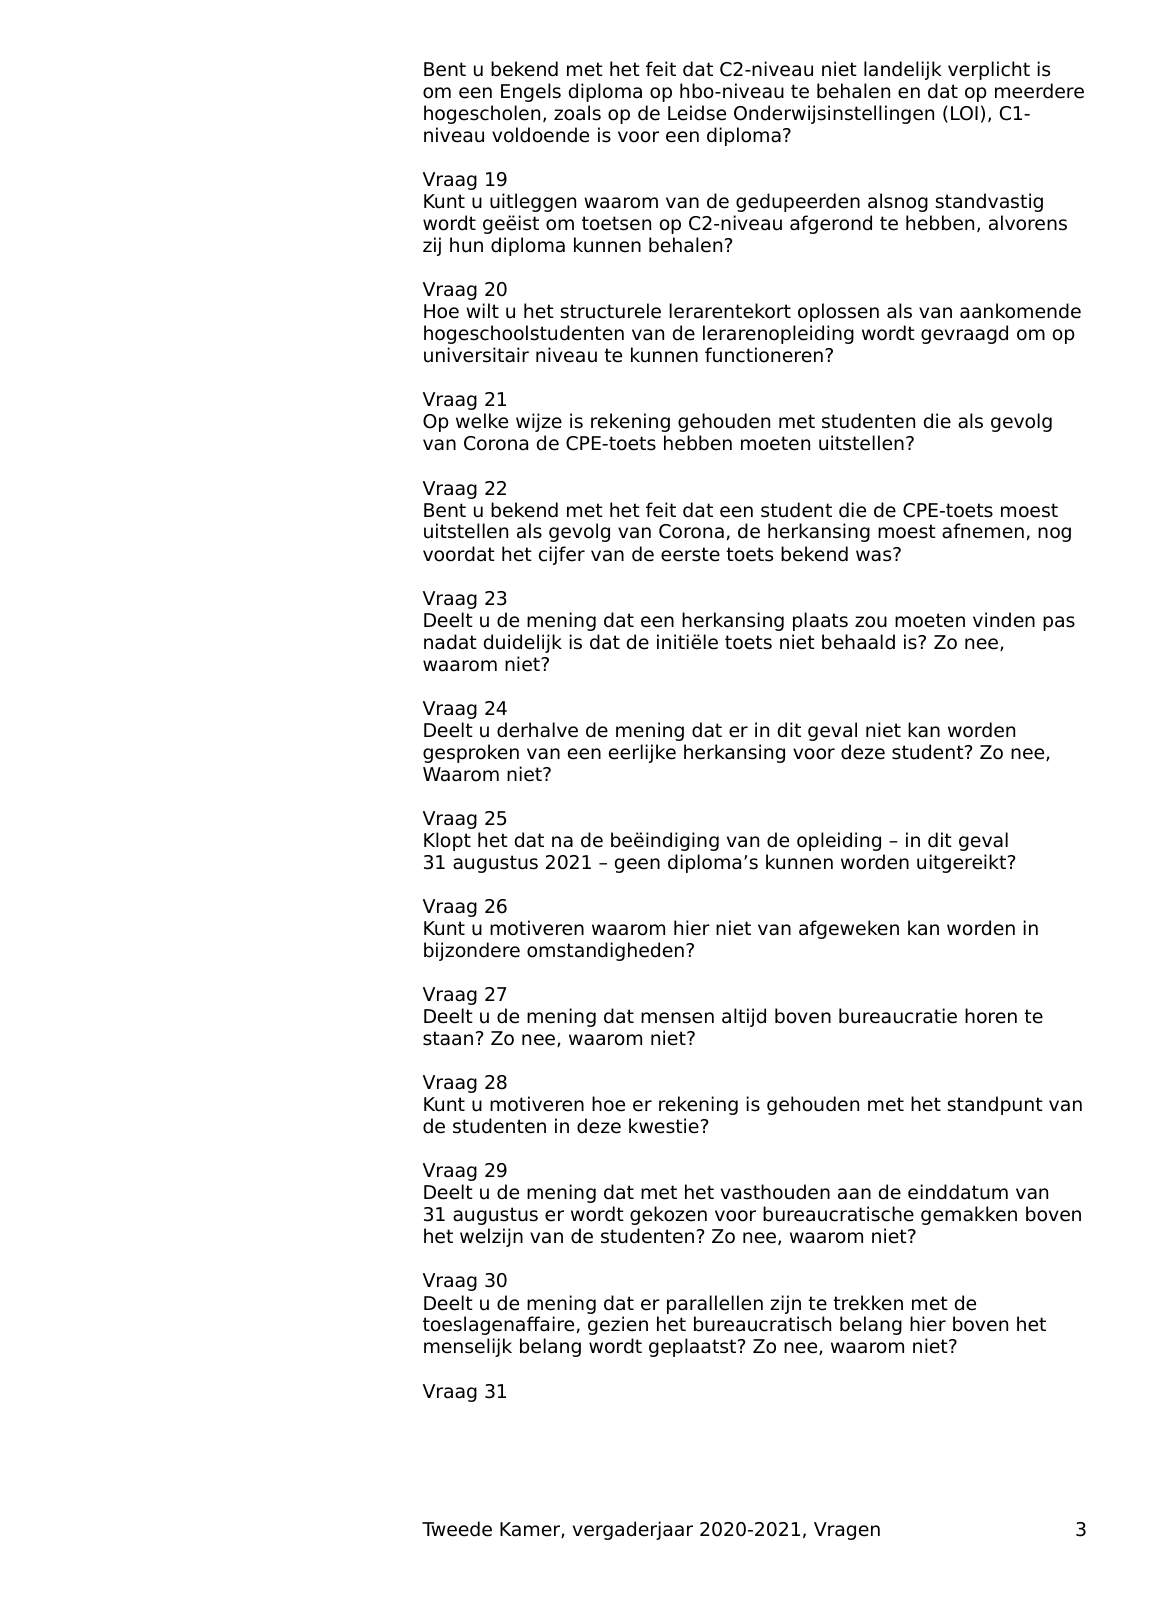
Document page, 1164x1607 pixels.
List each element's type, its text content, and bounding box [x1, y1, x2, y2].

text Hoe wilt u het structurele lerarentekort oplossen als van aankomende hogeschoolstudenten van de lerarenopleiding wordt gevraagd om op universitair niveau te kunnen functioneren? [422, 301, 1087, 367]
text Vraag 20 [422, 279, 1087, 301]
text Vraag 22 [422, 477, 1087, 499]
text Kunt u motiveren waarom hier niet van afgeweken kan worden in bijzondere omstandigheden? [422, 918, 1087, 962]
text Vraag 23 [422, 588, 1087, 609]
text Deelt u de mening dat er parallellen zijn te trekken met de toeslagenaffaire, gezien het bureaucratisch belang hier boven het menselijk belang wordt geplaatst? Zo nee, waarom niet? [422, 1292, 1087, 1358]
text Vraag 26 [422, 896, 1087, 918]
text Bent u bekend met het feit dat een student die de CPE-toets moest uitstellen als gevolg van Corona, de herkansing moest afnemen, nog voordat het cijfer van de eerste toets bekend was? [422, 499, 1087, 565]
text Bent u bekend met het feit dat C2-niveau niet landelijk verplicht is om een Engels diploma op hbo-niveau te behalen en dat op meerdere hogescholen, zoals op de Leidse Onderwijsinstellingen (LOI), C1-niveau voldoende is voor een diploma? [422, 59, 1087, 147]
text Deelt u de mening dat met het vasthouden aan de einddatum van 31 augustus er wordt gekozen voor bureaucratische gemakken boven het welzijn van de studenten? Zo nee, waarom niet? [422, 1182, 1087, 1248]
text Vraag 25 [422, 808, 1087, 830]
text Vraag 24 [422, 698, 1087, 720]
text Vraag 31 [422, 1381, 1087, 1402]
text Op welke wijze is rekening gehouden met studenten die als gevolg van Corona de CPE-toets hebben moeten uitstellen? [422, 411, 1087, 455]
text Deelt u de mening dat een herkansing plaats zou moeten vinden pas nadat duidelijk is dat de initiële toets niet behaald is? Zo nee, waarom niet? [422, 609, 1087, 676]
text Kunt u motiveren hoe er rekening is gehouden met het standpunt van de studenten in deze kwestie? [422, 1094, 1087, 1138]
text Kunt u uitleggen waarom van de gedupeerden alsnog standvastig wordt geëist om toetsen op C2-niveau afgerond te hebben, alvorens zij hun diploma kunnen behalen? [422, 191, 1087, 257]
text Vraag 27 [422, 984, 1087, 1006]
text Vraag 30 [422, 1270, 1087, 1292]
text Vraag 28 [422, 1072, 1087, 1094]
text Vraag 29 [422, 1160, 1087, 1182]
text Deelt u de mening dat mensen altijd boven bureaucratie horen te staan? Zo nee, waarom niet? [422, 1006, 1087, 1050]
text Vraag 19 [422, 169, 1087, 191]
text Klopt het dat na de beëindiging van de opleiding – in dit geval 31 augustus 2021 – geen diploma’s kunnen worden uitgereikt? [422, 830, 1087, 874]
text Vraag 21 [422, 389, 1087, 411]
text Deelt u derhalve de mening dat er in dit geval niet kan worden gesproken van een eerlijke herkansing voor deze student? Zo nee, Waarom niet? [422, 720, 1087, 786]
